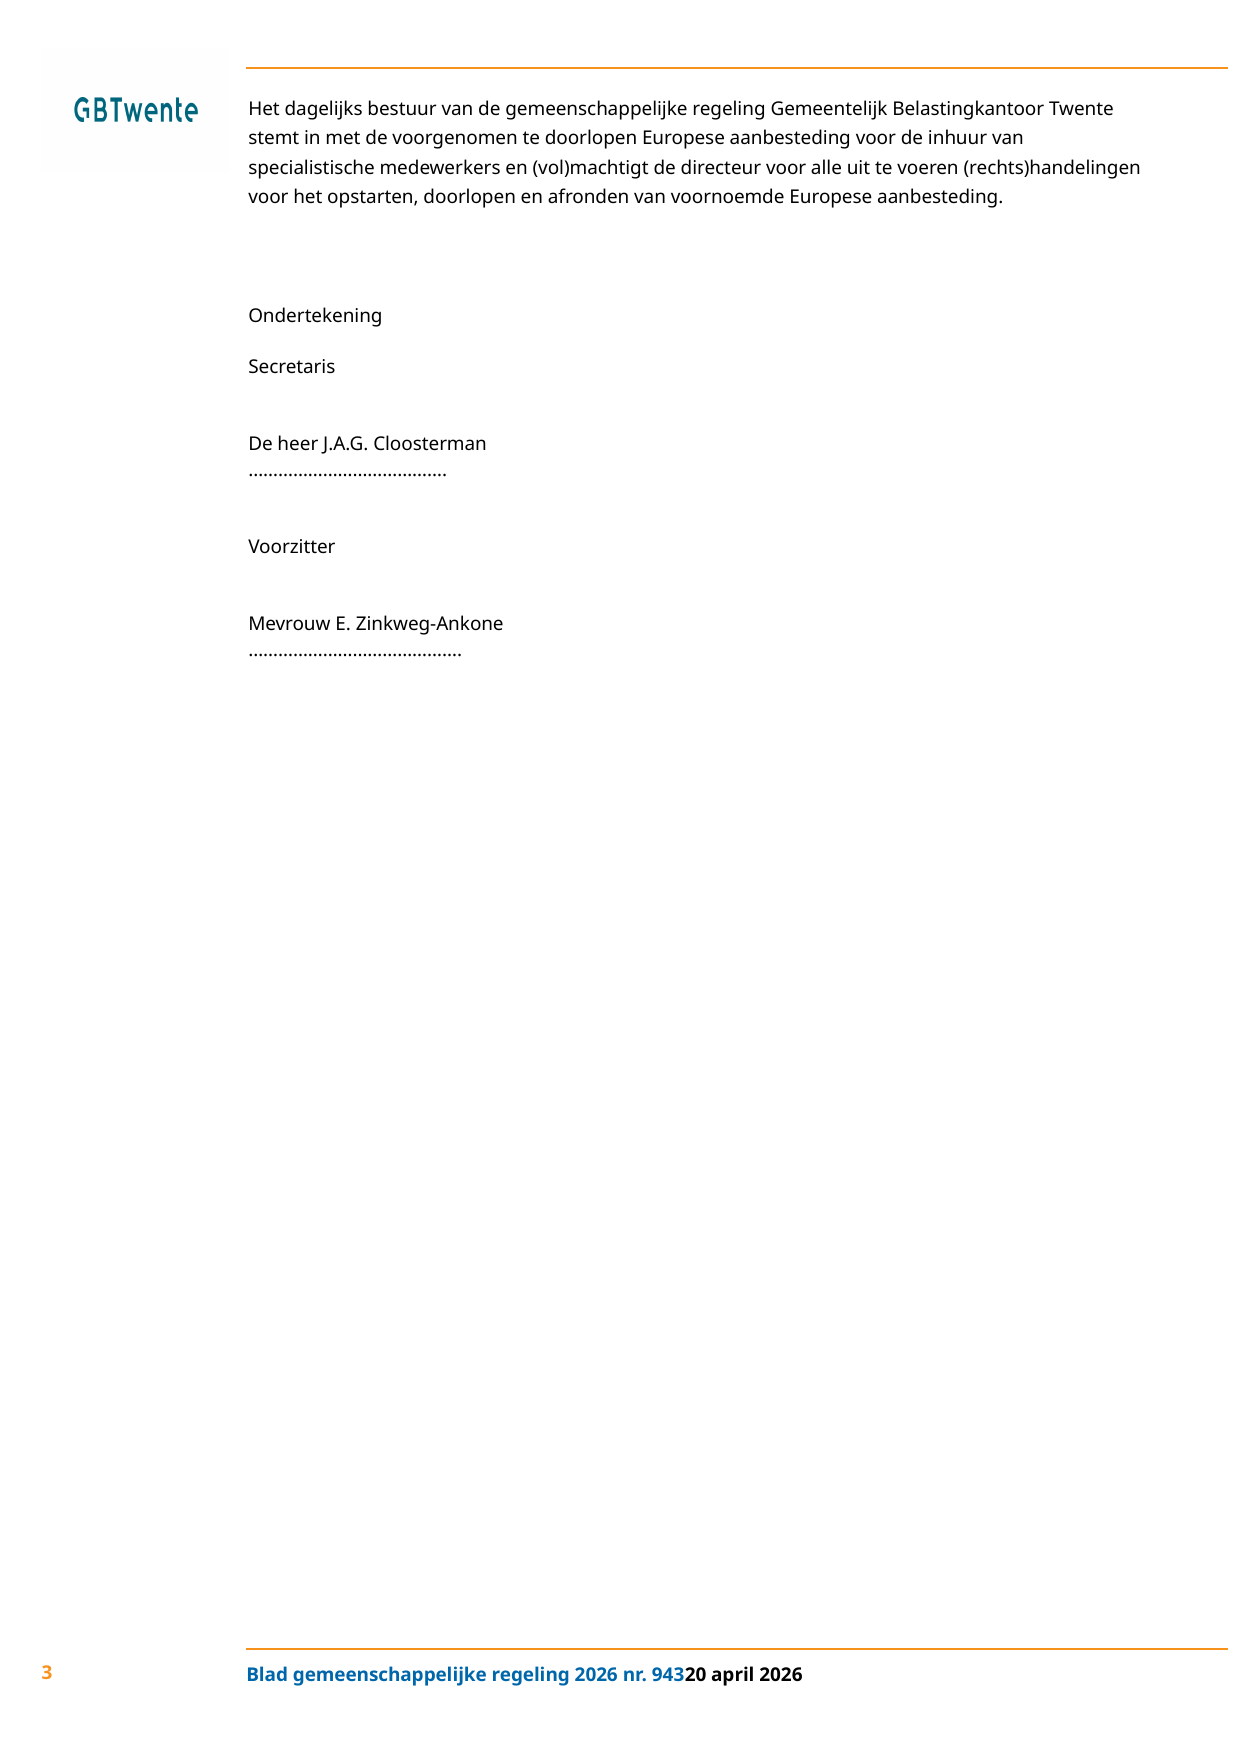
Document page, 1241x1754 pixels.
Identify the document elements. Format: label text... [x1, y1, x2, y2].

text Mevrouw E. Zinkweg-Ankone [248, 611, 1152, 636]
text ……………………………………. [248, 636, 1152, 662]
text Ondertekening [248, 302, 1152, 328]
text Het dagelijks bestuur van de gemeenschappelijke regeling Gemeentelijk Belastingkantoor Twente stemt in met de voorgenomen te doorlopen Europese aanbesteding voor de inhuur van specialistische medewerkers en (vol)machtigt de directeur voor alle uit te voeren (rechts)handelingen voor het opstarten, doorlopen en afronden van voornoemde Europese aanbesteding. [248, 95, 1152, 209]
text De heer J.A.G. Cloosterman [248, 431, 1152, 456]
text Secretaris [248, 353, 1152, 379]
picture [41, 47, 231, 172]
text Voorzitter [248, 533, 1152, 559]
text …………………………………. [248, 456, 1152, 482]
